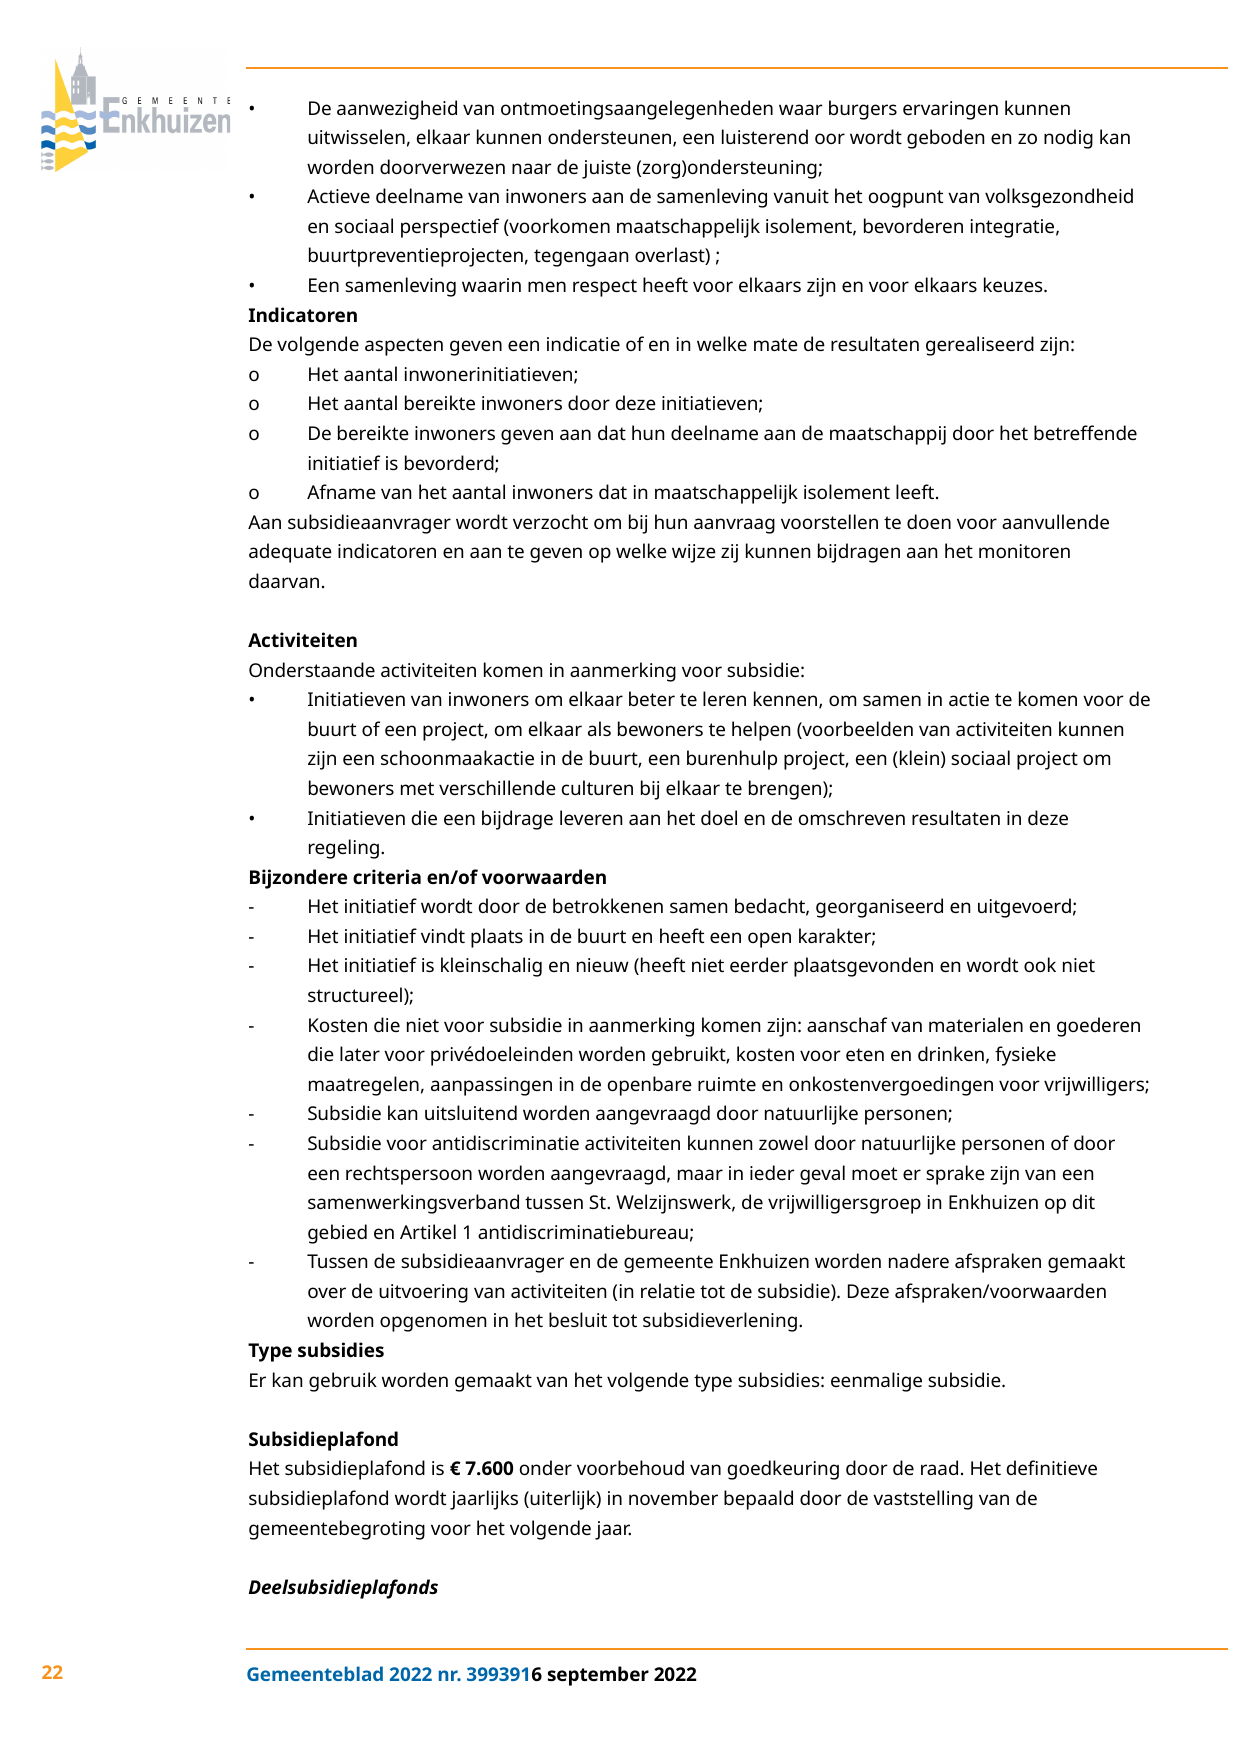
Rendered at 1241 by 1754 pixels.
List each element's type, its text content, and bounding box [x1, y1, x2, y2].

list Subsidie voor antidiscriminatie activiteiten kunnen zowel door natuurlijke personen of door een rechtspersoon worden aangevraagd, maar in ieder geval moet er sprake zijn van een samenwerkingsverband tussen St. Welzijnswerk, de vrijwilligersgroep in Enkhuizen op dit gebied en Artikel 1 antidiscriminatiebureau; [248, 1130, 1152, 1245]
text Subsidieplafond [248, 1426, 1152, 1452]
text Bijzondere criteria en/of voorwaarden [248, 864, 1152, 890]
list Initiatieven van inwoners om elkaar beter te leren kennen, om samen in actie te komen voor de buurt of een project, om elkaar als bewoners te helpen (voorbeelden van activiteiten kunnen zijn een schoonmaakactie in de buurt, een burenhulp project, een (klein) sociaal project om bewoners met verschillende culturen bij elkaar te brengen); [248, 686, 1152, 801]
list Het initiatief is kleinschalig en nieuw (heeft niet eerder plaatsgevonden en wordt ook niet structureel); [248, 953, 1152, 1008]
list De aanwezigheid van ontmoetingsaangelegenheden waar burgers ervaringen kunnen uitwisselen, elkaar kunnen ondersteunen, een luisterend oor wordt geboden en zo nodig kan worden doorverwezen naar de juiste (zorg)ondersteuning; [248, 95, 1152, 180]
list Het initiatief vindt plaats in de buurt en heeft een open karakter; [248, 923, 1152, 949]
list Het aantal bereikte inwoners door deze initiatieven; [248, 391, 1152, 416]
list De bereikte inwoners geven aan dat hun deelname aan de maatschappij door het betreffende initiatief is bevorderd; [248, 420, 1152, 476]
list Een samenleving waarin men respect heeft voor elkaars zijn en voor elkaars keuzes. [248, 272, 1152, 298]
text Indicatoren [248, 302, 1152, 328]
text Onderstaande activiteiten komen in aanmerking voor subsidie: [248, 657, 1152, 683]
text Activiteiten [248, 627, 1152, 653]
text Aan subsidieaanvrager wordt verzocht om bij hun aanvraag voorstellen te doen voor aanvullende adequate indicatoren en aan te geven op welke wijze zij kunnen bijdragen aan het monitoren daarvan. [248, 509, 1152, 594]
list Afname van het aantal inwoners dat in maatschappelijk isolement leeft. [248, 479, 1152, 505]
picture [41, 47, 231, 172]
list Actieve deelname van inwoners aan de samenleving vanuit het oogpunt van volksgezondheid en sociaal perspectief (voorkomen maatschappelijk isolement, bevorderen integratie, buurtpreventieprojecten, tegengaan overlast) ; [248, 183, 1152, 268]
text De volgende aspecten geven een indicatie of en in welke mate de resultaten gerealiseerd zijn: [248, 331, 1152, 357]
list Initiatieven die een bijdrage leveren aan het doel en de omschreven resultaten in deze regeling. [248, 805, 1152, 860]
list Tussen de subsidieaanvrager en de gemeente Enkhuizen worden nadere afspraken gemaakt over de uitvoering van activiteiten (in relatie tot de subsidie). Deze afspraken/voorwaarden worden opgenomen in het besluit tot subsidieverlening. [248, 1248, 1152, 1333]
list Subsidie kan uitsluitend worden aangevraagd door natuurlijke personen; [248, 1101, 1152, 1126]
text Deelsubsidieplafonds [248, 1574, 1152, 1600]
text Er kan gebruik worden gemaakt van het volgende type subsidies: eenmalige subsidie. [248, 1367, 1152, 1393]
list Kosten die niet voor subsidie in aanmerking komen zijn: aanschaf van materialen en goederen die later voor privédoeleinden worden gebruikt, kosten voor eten en drinken, fysieke maatregelen, aanpassingen in de openbare ruimte en onkostenvergoedingen voor vrijwilligers; [248, 1012, 1152, 1097]
list Het initiatief wordt door de betrokkenen samen bedacht, georganiseerd en uitgevoerd; [248, 893, 1152, 919]
text Het subsidieplafond is € 7.600 onder voorbehoud van goedkeuring door de raad. Het definitieve subsidieplafond wordt jaarlijks (uiterlijk) in november bepaald door de vaststelling van de gemeentebegroting voor het volgende jaar. [248, 1456, 1152, 1541]
text Type subsidies [248, 1337, 1152, 1363]
list Het aantal inwonerinitiatieven; [248, 361, 1152, 387]
